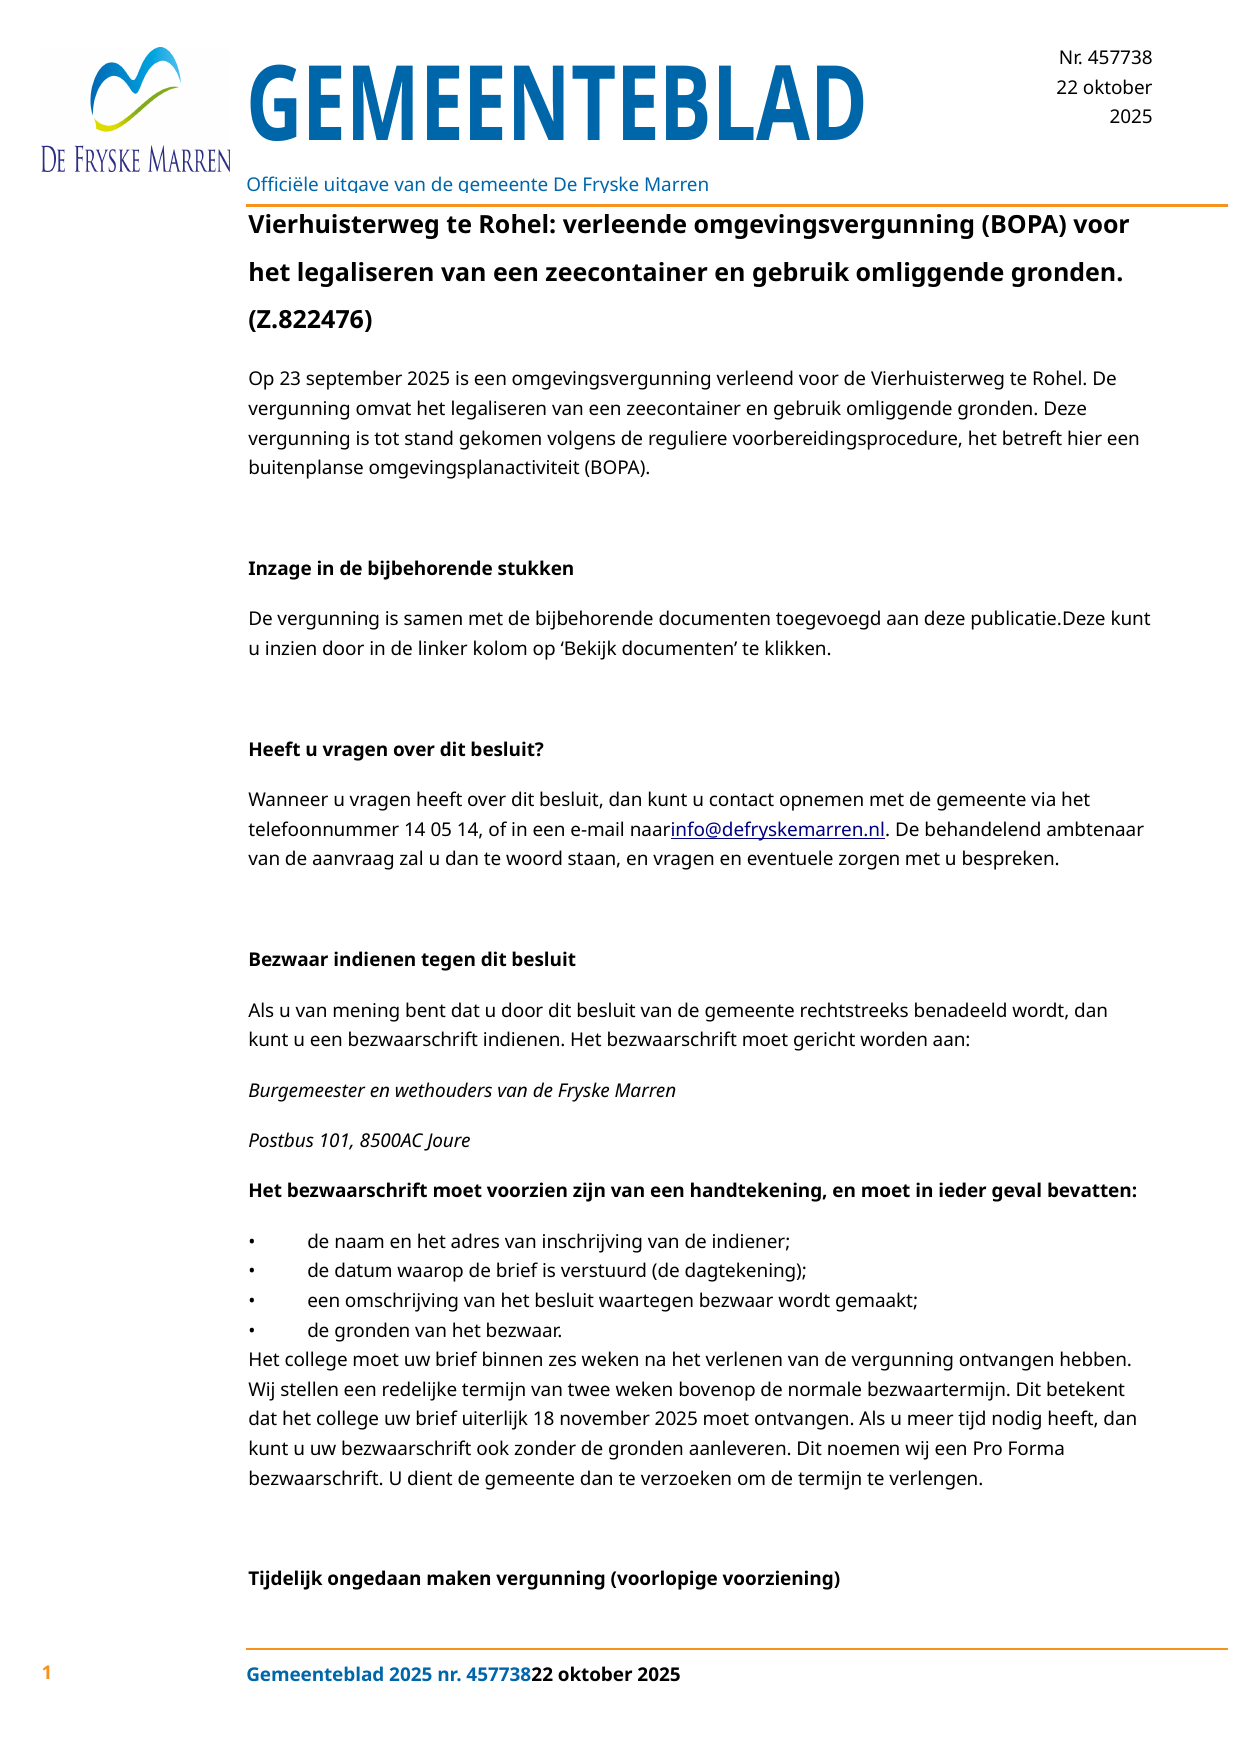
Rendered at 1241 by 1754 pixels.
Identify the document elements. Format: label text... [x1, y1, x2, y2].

text Burgemeester en wethouders van de Fryske Marren [248, 1077, 1152, 1102]
list de naam en het adres van inschrijving van de indiener; [248, 1228, 1152, 1254]
text Als u van mening bent dat u door dit besluit van de gemeente rechtstreeks benadeeld wordt, dan kunt u een bezwaarschrift indienen. Het bezwaarschrift moet gericht worden aan: [248, 997, 1152, 1052]
text Bezwaar indienen tegen dit besluit [248, 946, 1152, 972]
text Heeft u vragen over dit besluit? [248, 736, 1152, 762]
text Postbus 101, 8500AC Joure [248, 1127, 1152, 1153]
list de datum waarop de brief is verstuurd (de dagtekening); [248, 1258, 1152, 1283]
list de gronden van het bezwaar. [248, 1317, 1152, 1342]
text Vierhuisterweg te Rohel: verleende omgevingsvergunning (BOPA) voor het legaliseren van een zeecontainer en gebruik omliggende gronden. (Z.822476) [248, 207, 1152, 336]
text Wanneer u vragen heeft over dit besluit, dan kunt u contact opnemen met de gemeente via het telefoonnummer 14 05 14, of in een e-mail naarinfo@defryskemarren.nl. De behandelend ambtenaar van de aanvraag zal u dan te woord staan, en vragen en eventuele zorgen met u bespreken. [248, 786, 1152, 871]
text Op 23 september 2025 is een omgevingsvergunning verleend voor de Vierhuisterweg te Rohel. De vergunning omvat het legaliseren van een zeecontainer en gebruik omliggende gronden. Deze vergunning is tot stand gekomen volgens de reguliere voorbereidingsprocedure, het betreft hier een buitenplanse omgevingsplanactiviteit (BOPA). [248, 366, 1152, 480]
text Het college moet uw brief binnen zes weken na het verlenen van de vergunning ontvangen hebben. Wij stellen een redelijke termijn van twee weken bovenop de normale bezwaartermijn. Dit betekent dat het college uw brief uiterlijk 18 november 2025 moet ontvangen. Als u meer tijd nodig heeft, dan kunt u uw bezwaarschrift ook zonder de gronden aanleveren. Dit noemen wij een Pro Forma bezwaarschrift. U dient de gemeente dan te verzoeken om de termijn te verlengen. [248, 1346, 1152, 1490]
text Inzage in de bijbehorende stukken [248, 555, 1152, 581]
text Tijdelijk ongedaan maken vergunning (voorlopige voorziening) [248, 1566, 1152, 1591]
text Het bezwaarschrift moet voorzien zijn van een handtekening, en moet in ieder geval bevatten: [248, 1178, 1152, 1203]
text De vergunning is samen met de bijbehorende documenten toegevoegd aan deze publicatie.Deze kunt u inzien door in de linker kolom op ‘Bekijk documenten’ te klikken. [248, 606, 1152, 661]
list een omschrijving van het besluit waartegen bezwaar wordt gemaakt; [248, 1287, 1152, 1313]
picture [41, 47, 231, 172]
